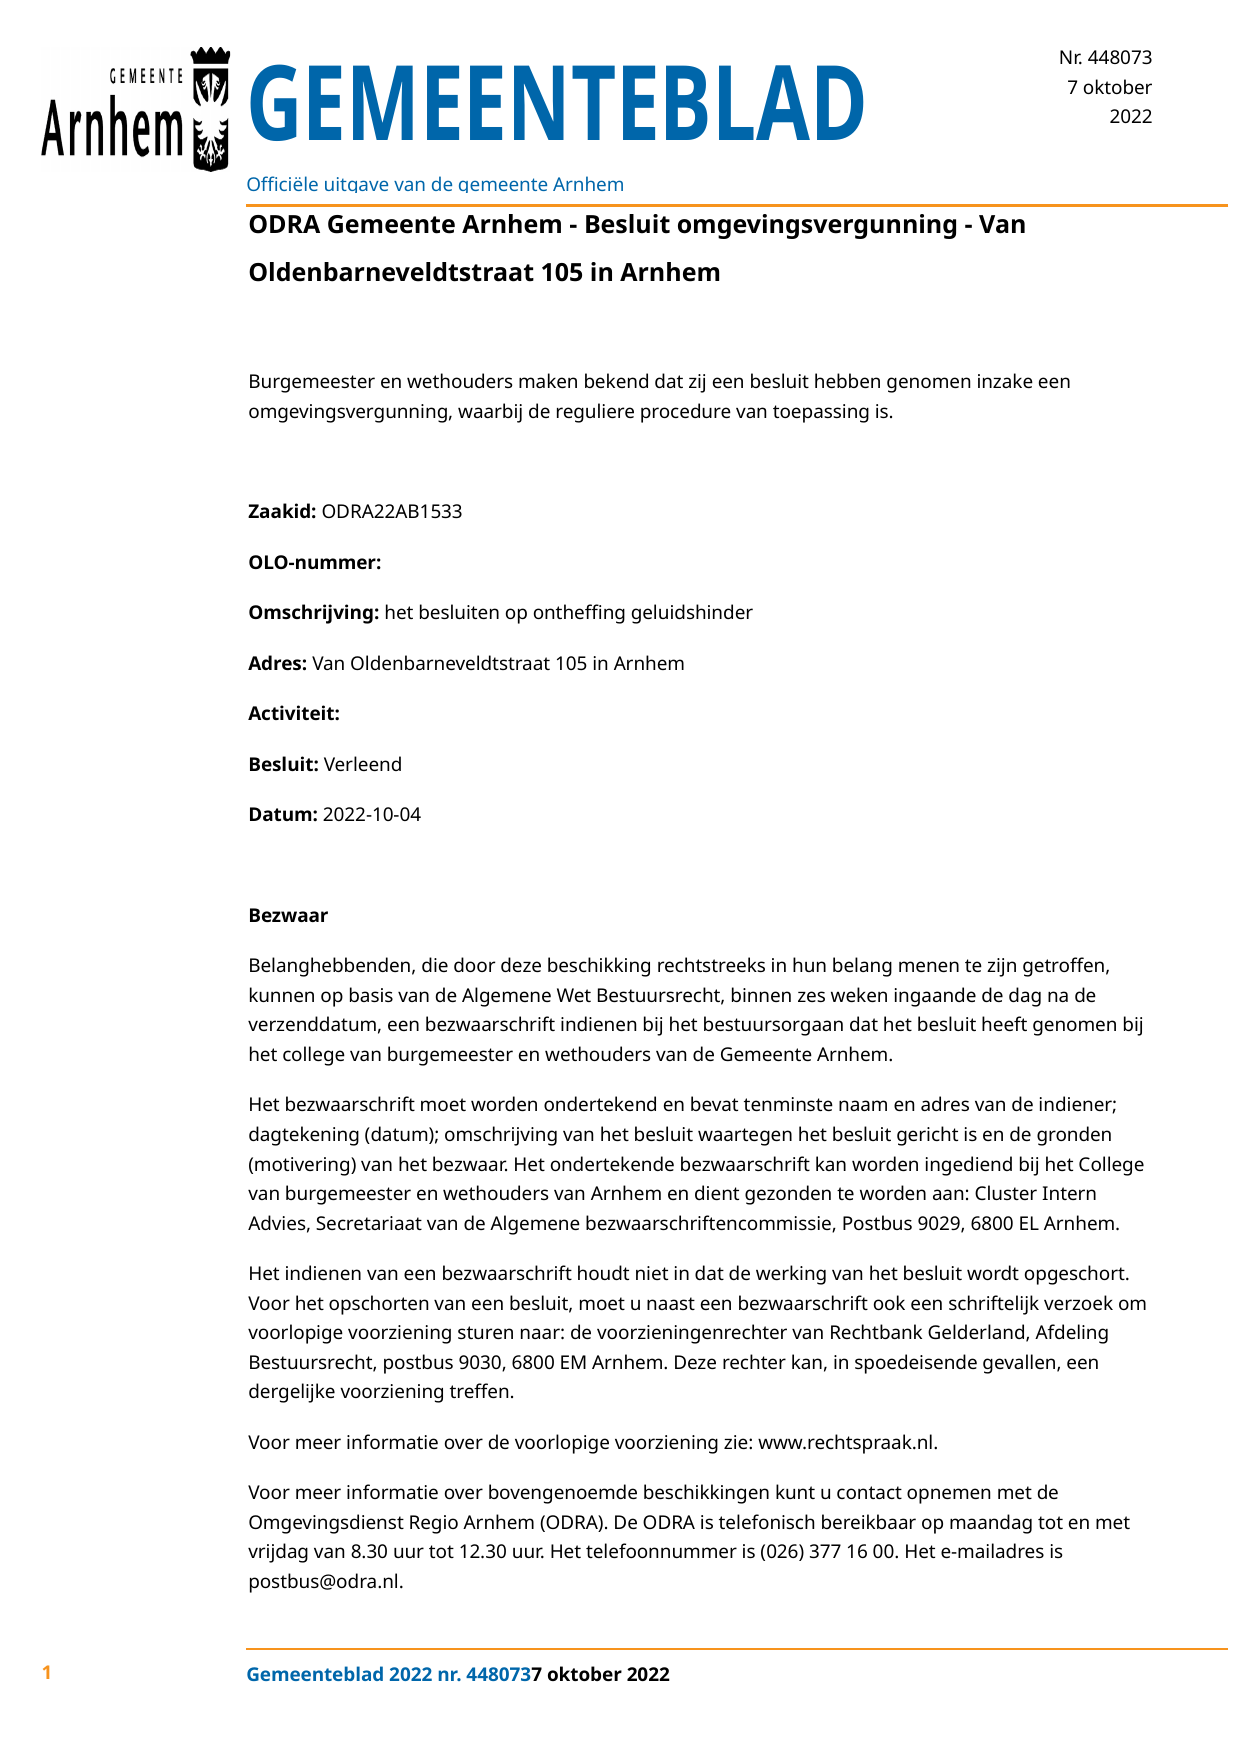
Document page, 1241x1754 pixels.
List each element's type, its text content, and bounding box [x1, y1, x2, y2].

text Belanghebbenden, die door deze beschikking rechtstreeks in hun belang menen te zijn getroffen, kunnen op basis van de Algemene Wet Bestuursrecht, binnen zes weken ingaande de dag na de verzenddatum, een bezwaarschrift indienen bij het bestuursorgaan dat het besluit heeft genomen bij het college van burgemeester en wethouders van de Gemeente Arnhem. [248, 952, 1152, 1067]
text OLO-nummer: [248, 549, 1152, 575]
text Voor meer informatie over de voorlopige voorziening zie: www.rechtspraak.nl. [248, 1429, 1152, 1455]
text Activiteit: [248, 700, 1152, 726]
text ODRA Gemeente Arnhem - Besluit omgevingsvergunning - Van Oldenbarneveldtstraat 105 in Arnhem [248, 207, 1152, 288]
text Het bezwaarschrift moet worden ondertekend en bevat tenminste naam en adres van de indiener; dagtekening (datum); omschrijving van het besluit waartegen het besluit gericht is en de gronden (motivering) van het bezwaar. Het ondertekende bezwaarschrift kan worden ingediend bij het College van burgemeester en wethouders van Arnhem en dient gezonden te worden aan: Cluster Intern Advies, Secretariaat van de Algemene bezwaarschriftencommissie, Postbus 9029, 6800 EL Arnhem. [248, 1092, 1152, 1236]
text Zaakid: ODRA22AB1533 [248, 499, 1152, 524]
text Omschrijving: het besluiten op ontheffing geluidshinder [248, 599, 1152, 625]
text Datum: 2022-10-04 [248, 801, 1152, 827]
text Adres: Van Oldenbarneveldtstraat 105 in Arnhem [248, 650, 1152, 676]
text Het indienen van een bezwaarschrift houdt niet in dat de werking van het besluit wordt opgeschort. Voor het opschorten van een besluit, moet u naast een bezwaarschrift ook een schriftelijk verzoek om voorlopige voorziening sturen naar: de voorzieningenrechter van Rechtbank Gelderland, Afdeling Bestuursrecht, postbus 9030, 6800 EM Arnhem. Deze rechter kan, in spoedeisende gevallen, een dergelijke voorziening treffen. [248, 1260, 1152, 1404]
text Voor meer informatie over bovengenoemde beschikkingen kunt u contact opnemen met de Omgevingsdienst Regio Arnhem (ODRA). De ODRA is telefonisch bereikbaar op maandag tot en met vrijdag van 8.30 uur tot 12.30 uur. Het telefoonnummer is (026) 377 16 00. Het e-mailadres is postbus@odra.nl. [248, 1479, 1152, 1594]
text Bezwaar [248, 902, 1152, 928]
text Burgemeester en wethouders maken bekend dat zij een besluit hebben genomen inzake een omgevingsvergunning, waarbij de reguliere procedure van toepassing is. [248, 368, 1152, 424]
picture [41, 47, 231, 172]
text Besluit: Verleend [248, 751, 1152, 777]
